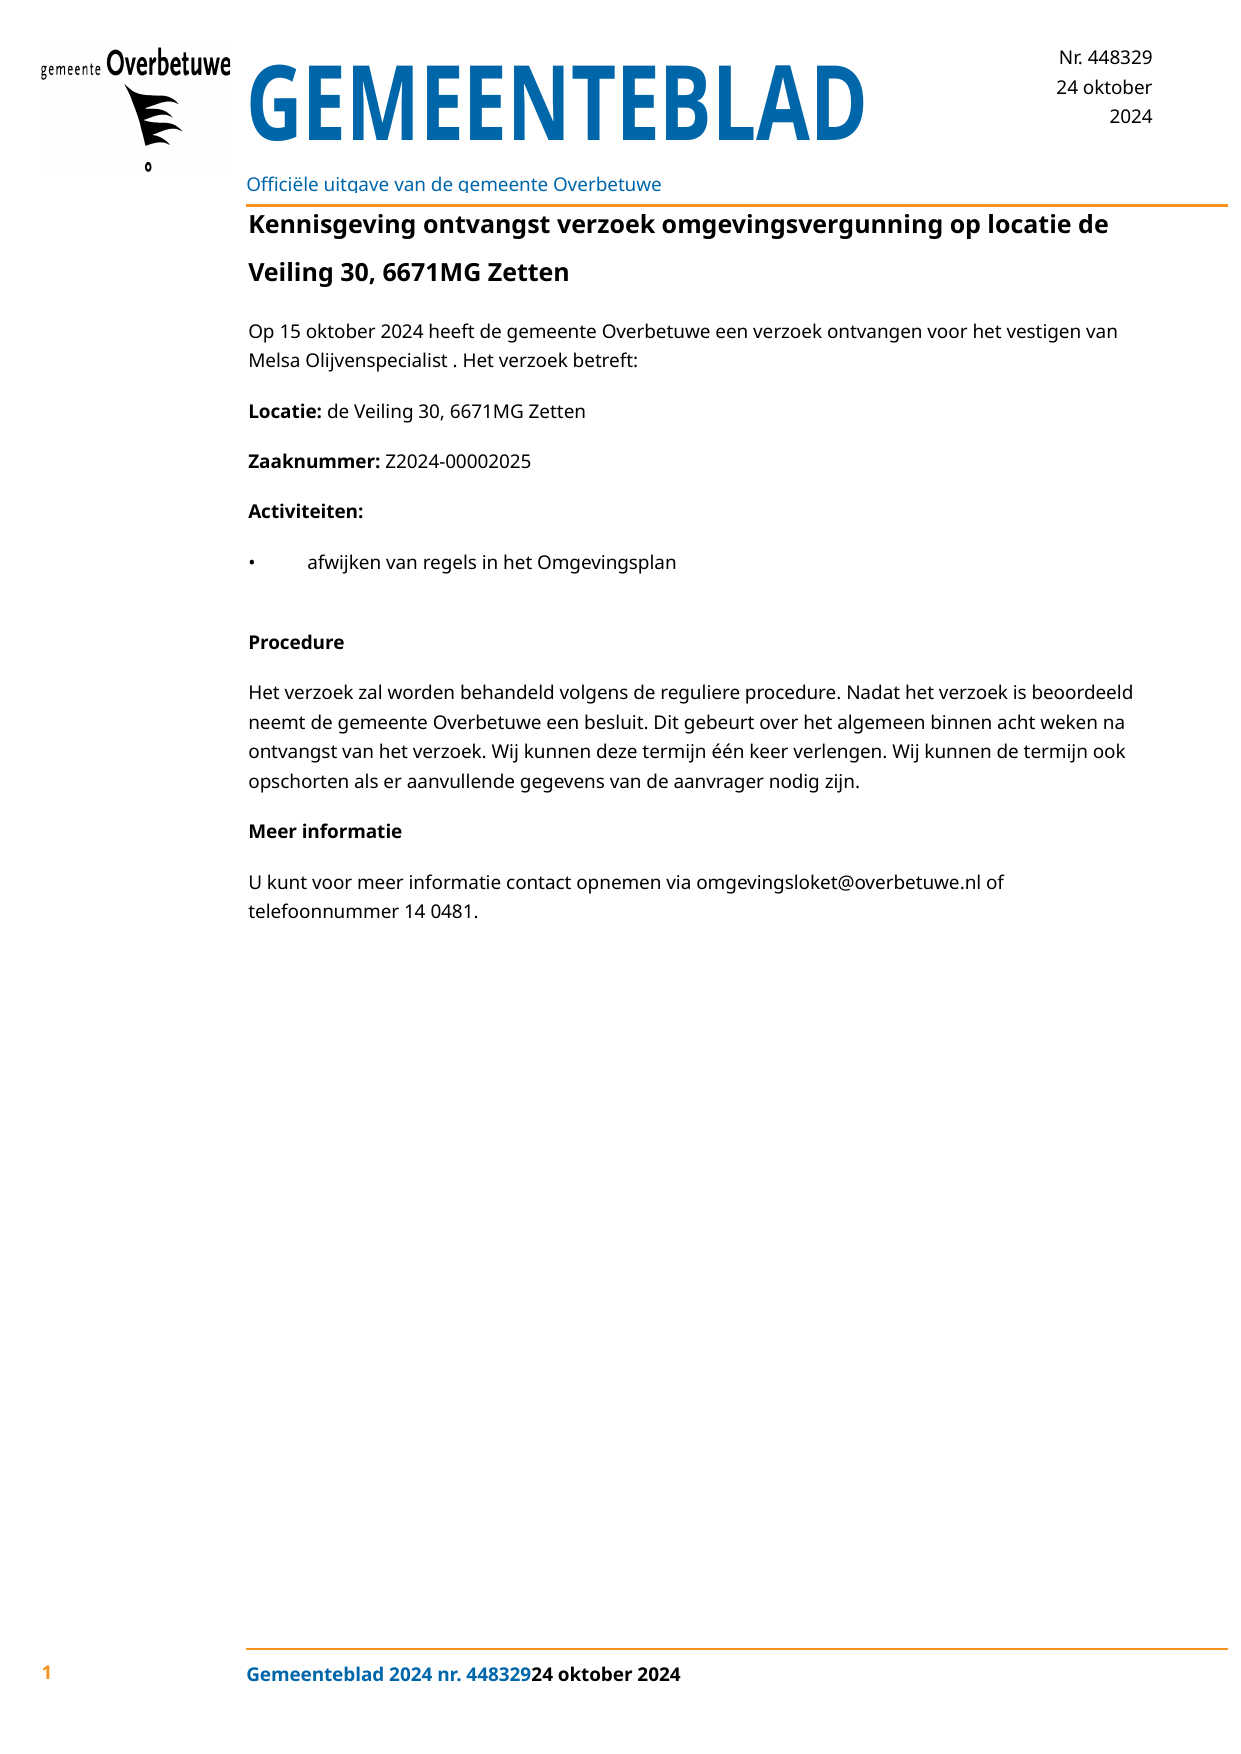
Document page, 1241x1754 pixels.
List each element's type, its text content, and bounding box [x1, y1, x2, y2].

text Procedure [248, 629, 1152, 655]
text U kunt voor meer informatie contact opnemen via omgevingsloket@overbetuwe.nl of telefoonnummer 14 0481. [248, 869, 1152, 924]
text Het verzoek zal worden behandeld volgens de reguliere procedure. Nadat het verzoek is beoordeeld neemt de gemeente Overbetuwe een besluit. Dit gebeurt over het algemeen binnen acht weken na ontvangst van het verzoek. Wij kunnen deze termijn één keer verlengen. Wij kunnen de termijn ook opschorten als er aanvullende gegevens van de aanvrager nodig zijn. [248, 679, 1152, 794]
text Activiteiten: [248, 499, 1152, 524]
list afwijken van regels in het Omgevingsplan [248, 549, 1152, 575]
picture [41, 47, 231, 172]
text Op 15 oktober 2024 heeft de gemeente Overbetuwe een verzoek ontvangen voor het vestigen van Melsa Olijvenspecialist . Het verzoek betreft: [248, 318, 1152, 373]
text Zaaknummer: Z2024-00002025 [248, 448, 1152, 474]
text Kennisgeving ontvangst verzoek omgevingsvergunning op locatie de Veiling 30, 6671MG Zetten [248, 207, 1152, 288]
text Meer informatie [248, 819, 1152, 844]
text Locatie: de Veiling 30, 6671MG Zetten [248, 398, 1152, 424]
